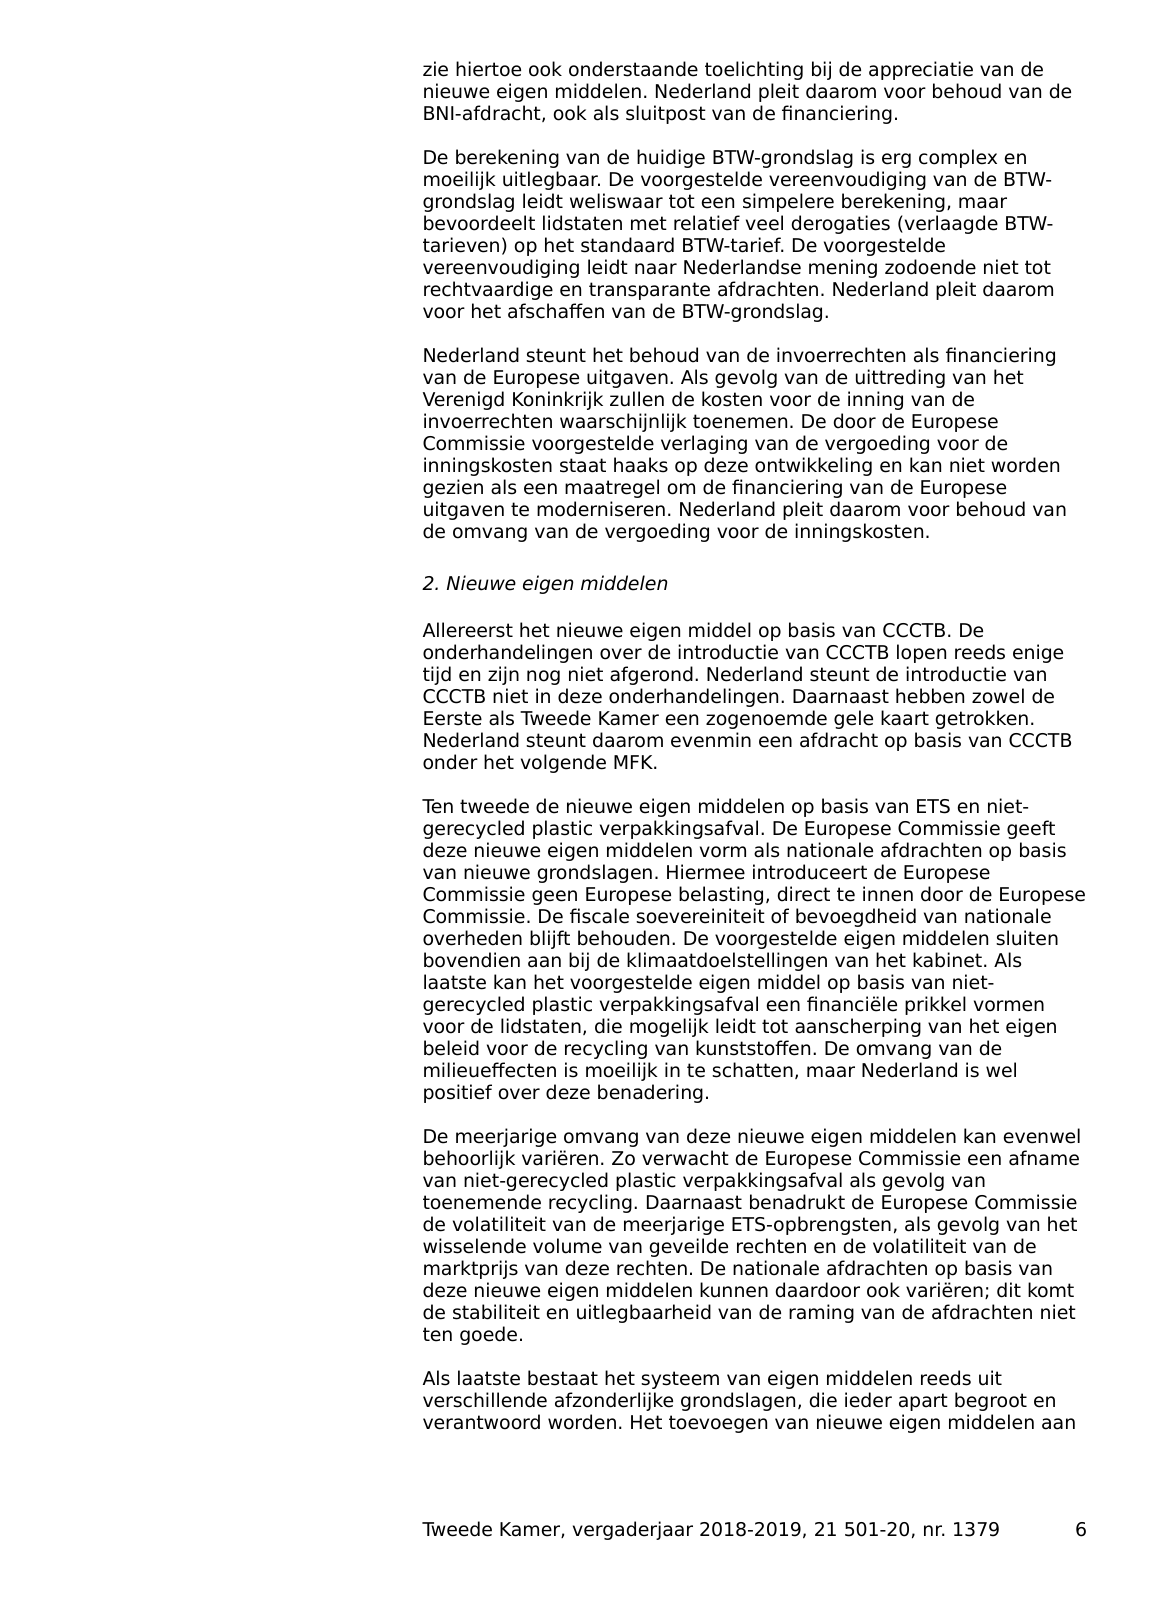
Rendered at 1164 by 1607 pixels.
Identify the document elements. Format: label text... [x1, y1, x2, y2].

text zie hiertoe ook onderstaande toelichting bij de appreciatie van de nieuwe eigen middelen. Nederland pleit daarom voor behoud van de BNI-afdracht, ook als sluitpost van de financiering. [422, 59, 1087, 125]
subtitle 2. Nieuwe eigen middelen [422, 573, 1087, 595]
text Allereerst het nieuwe eigen middel op basis van CCCTB. De onderhandelingen over de introductie van CCCTB lopen reeds enige tijd en zijn nog niet afgerond. Nederland steunt de introductie van CCCTB niet in deze onderhandelingen. Daarnaast hebben zowel de Eerste als Tweede Kamer een zogenoemde gele kaart getrokken. Nederland steunt daarom evenmin een afdracht op basis van CCCTB onder het volgende MFK. [422, 620, 1087, 774]
text Als laatste bestaat het systeem van eigen middelen reeds uit verschillende afzonderlijke grondslagen, die ieder apart begroot en verantwoord worden. Het toevoegen van nieuwe eigen middelen aan [422, 1368, 1087, 1434]
text Nederland steunt het behoud van de invoerrechten als financiering van de Europese uitgaven. Als gevolg van de uittreding van het Verenigd Koninkrijk zullen de kosten voor de inning van de invoerrechten waarschijnlijk toenemen. De door de Europese Commissie voorgestelde verlaging van de vergoeding voor de inningskosten staat haaks op deze ontwikkeling en kan niet worden gezien als een maatregel om de financiering van de Europese uitgaven te moderniseren. Nederland pleit daarom voor behoud van de omvang van de vergoeding voor de inningskosten. [422, 345, 1087, 543]
text De meerjarige omvang van deze nieuwe eigen middelen kan evenwel behoorlijk variëren. Zo verwacht de Europese Commissie een afname van niet-gerecycled plastic verpakkingsafval als gevolg van toenemende recycling. Daarnaast benadrukt de Europese Commissie de volatiliteit van de meerjarige ETS-opbrengsten, als gevolg van het wisselende volume van geveilde rechten en de volatiliteit van de marktprijs van deze rechten. De nationale afdrachten op basis van deze nieuwe eigen middelen kunnen daardoor ook variëren; dit komt de stabiliteit en uitlegbaarheid van de raming van de afdrachten niet ten goede. [422, 1126, 1087, 1346]
text De berekening van de huidige BTW-grondslag is erg complex en moeilijk uitlegbaar. De voorgestelde vereenvoudiging van de BTW-grondslag leidt weliswaar tot een simpelere berekening, maar bevoordeelt lidstaten met relatief veel derogaties (verlaagde BTW-tarieven) op het standaard BTW-tarief. De voorgestelde vereenvoudiging leidt naar Nederlandse mening zodoende niet tot rechtvaardige en transparante afdrachten. Nederland pleit daarom voor het afschaffen van de BTW-grondslag. [422, 147, 1087, 323]
text Ten tweede de nieuwe eigen middelen op basis van ETS en niet-gerecycled plastic verpakkingsafval. De Europese Commissie geeft deze nieuwe eigen middelen vorm als nationale afdrachten op basis van nieuwe grondslagen. Hiermee introduceert de Europese Commissie geen Europese belasting, direct te innen door de Europese Commissie. De fiscale soevereiniteit of bevoegdheid van nationale overheden blijft behouden. De voorgestelde eigen middelen sluiten bovendien aan bij de klimaatdoelstellingen van het kabinet. Als laatste kan het voorgestelde eigen middel op basis van niet-gerecycled plastic verpakkingsafval een financiële prikkel vormen voor de lidstaten, die mogelijk leidt tot aanscherping van het eigen beleid voor de recycling van kunststoffen. De omvang van de milieueffecten is moeilijk in te schatten, maar Nederland is wel positief over deze benadering. [422, 796, 1087, 1104]
